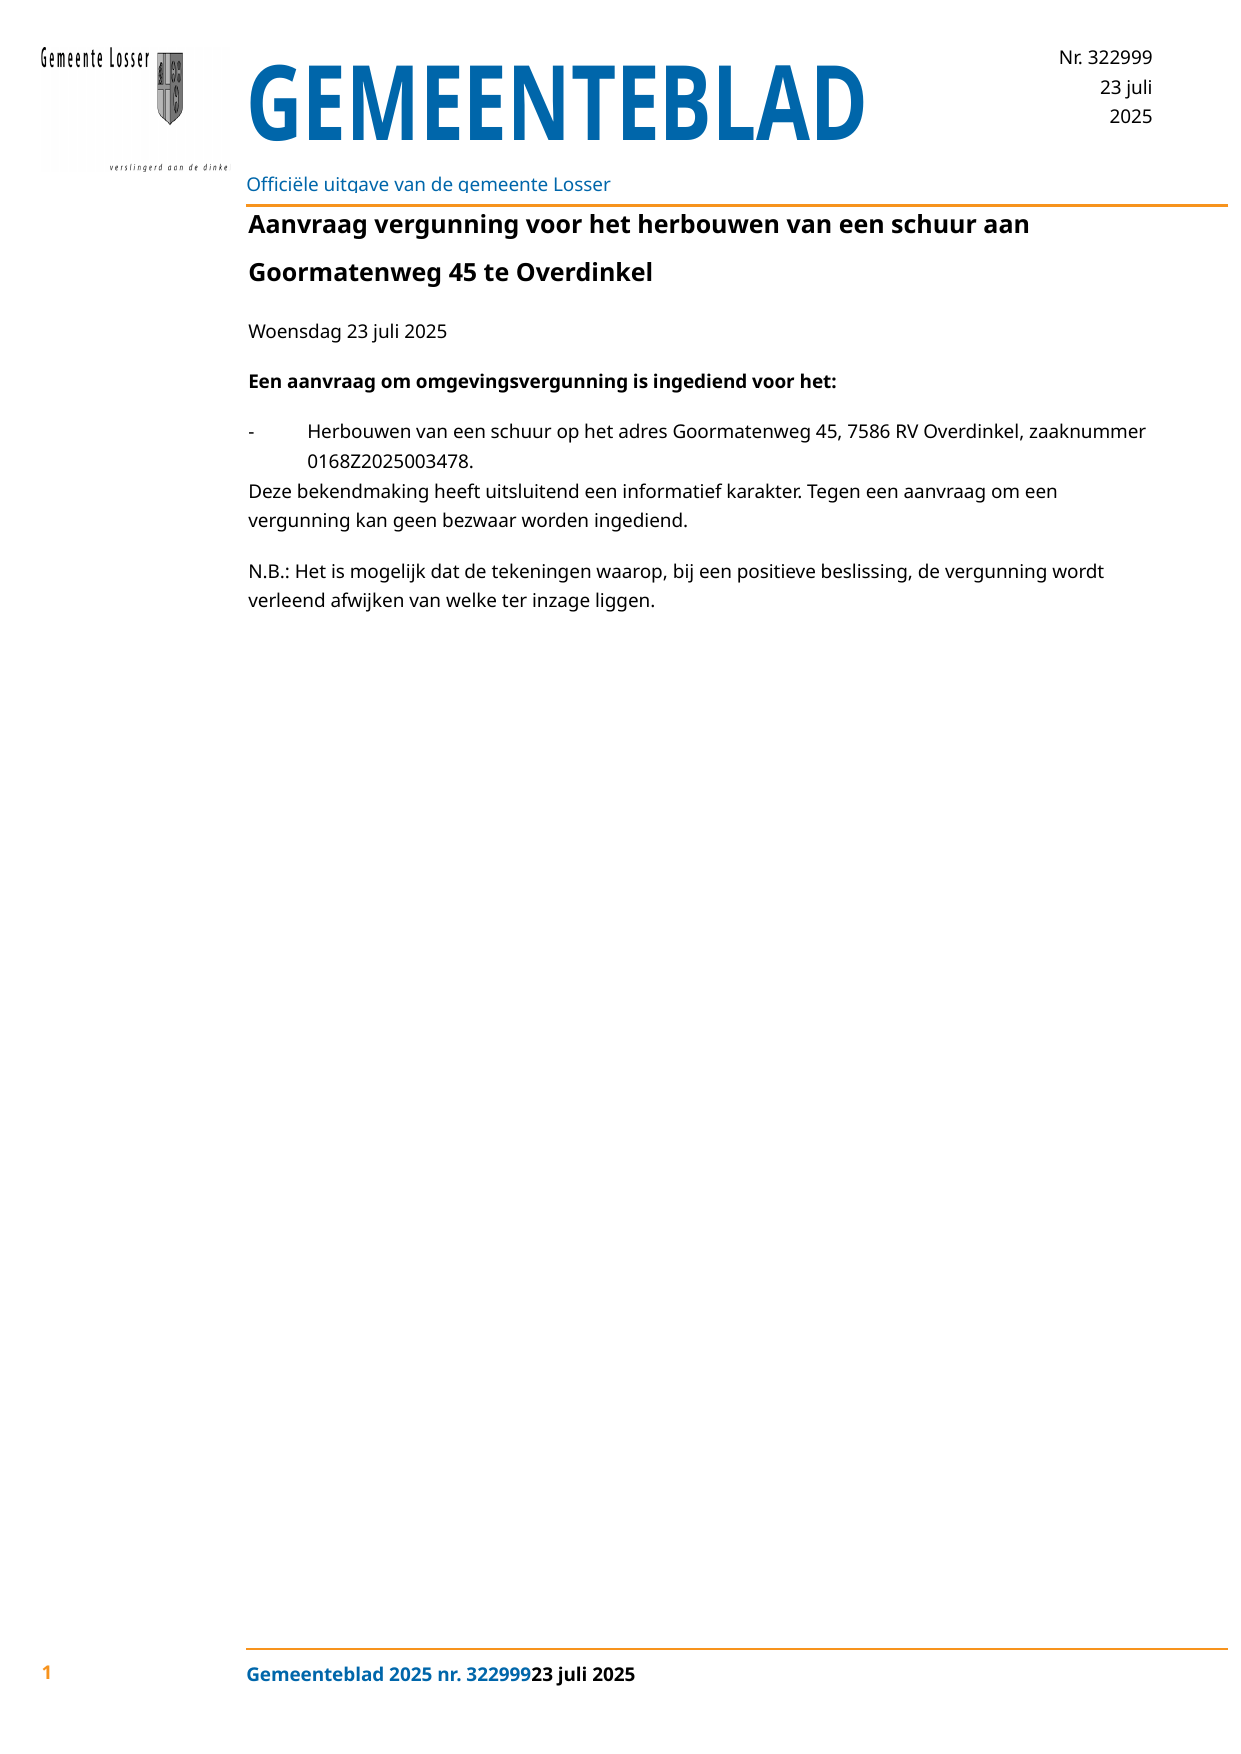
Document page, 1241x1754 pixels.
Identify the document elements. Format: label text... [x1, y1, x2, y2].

text Een aanvraag om omgevingsvergunning is ingediend voor het: [248, 368, 1152, 394]
text Deze bekendmaking heeft uitsluitend een informatief karakter. Tegen een aanvraag om een vergunning kan geen bezwaar worden ingediend. [248, 478, 1152, 533]
text Woensdag 23 juli 2025 [248, 318, 1152, 344]
picture [41, 47, 231, 172]
list Herbouwen van een schuur op het adres Goormatenweg 45, 7586 RV Overdinkel, zaaknummer 0168Z2025003478. [248, 419, 1152, 474]
text Aanvraag vergunning voor het herbouwen van een schuur aan Goormatenweg 45 te Overdinkel [248, 207, 1152, 288]
text N.B.: Het is mogelijk dat de tekeningen waarop, bij een positieve beslissing, de vergunning wordt verleend afwijken van welke ter inzage liggen. [248, 558, 1152, 613]
